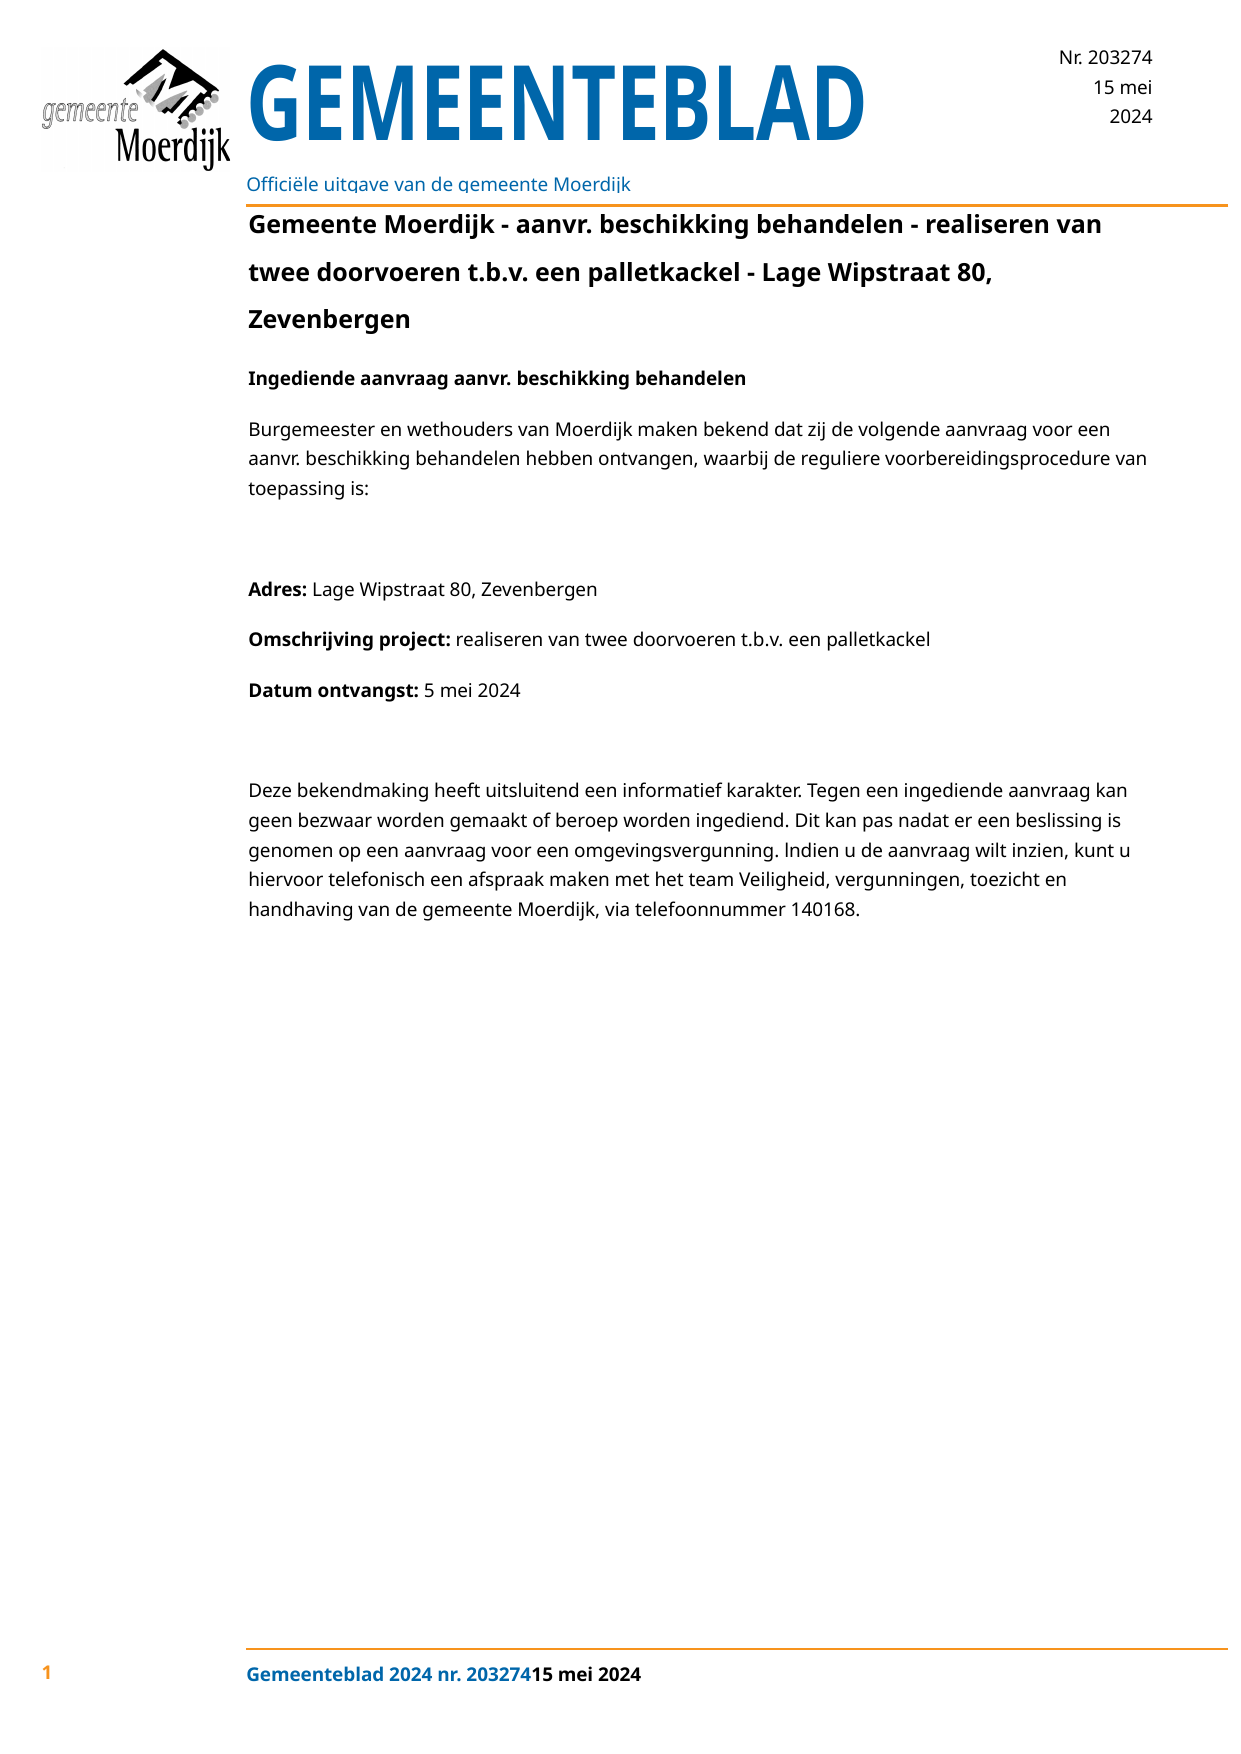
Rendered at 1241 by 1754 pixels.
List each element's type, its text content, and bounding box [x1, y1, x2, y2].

text Adres: Lage Wipstraat 80, Zevenbergen [248, 576, 1152, 602]
text Datum ontvangst: 5 mei 2024 [248, 677, 1152, 702]
text Gemeente Moerdijk - aanvr. beschikking behandelen - realiseren van twee doorvoeren t.b.v. een palletkackel - Lage Wipstraat 80, Zevenbergen [248, 207, 1152, 336]
picture [41, 47, 231, 172]
text Burgemeester en wethouders van Moerdijk maken bekend dat zij de volgende aanvraag voor een aanvr. beschikking behandelen hebben ontvangen, waarbij de reguliere voorbereidingsprocedure van toepassing is: [248, 416, 1152, 501]
text Ingediende aanvraag aanvr. beschikking behandelen [248, 366, 1152, 391]
text Omschrijving project: realiseren van twee doorvoeren t.b.v. een palletkackel [248, 626, 1152, 652]
text Deze bekendmaking heeft uitsluitend een informatief karakter. Tegen een ingediende aanvraag kan geen bezwaar worden gemaakt of beroep worden ingediend. Dit kan pas nadat er een beslissing is genomen op een aanvraag voor een omgevingsvergunning. lndien u de aanvraag wilt inzien, kunt u hiervoor telefonisch een afspraak maken met het team Veiligheid, vergunningen, toezicht en handhaving van de gemeente Moerdijk, via telefoonnummer 140168. [248, 778, 1152, 922]
